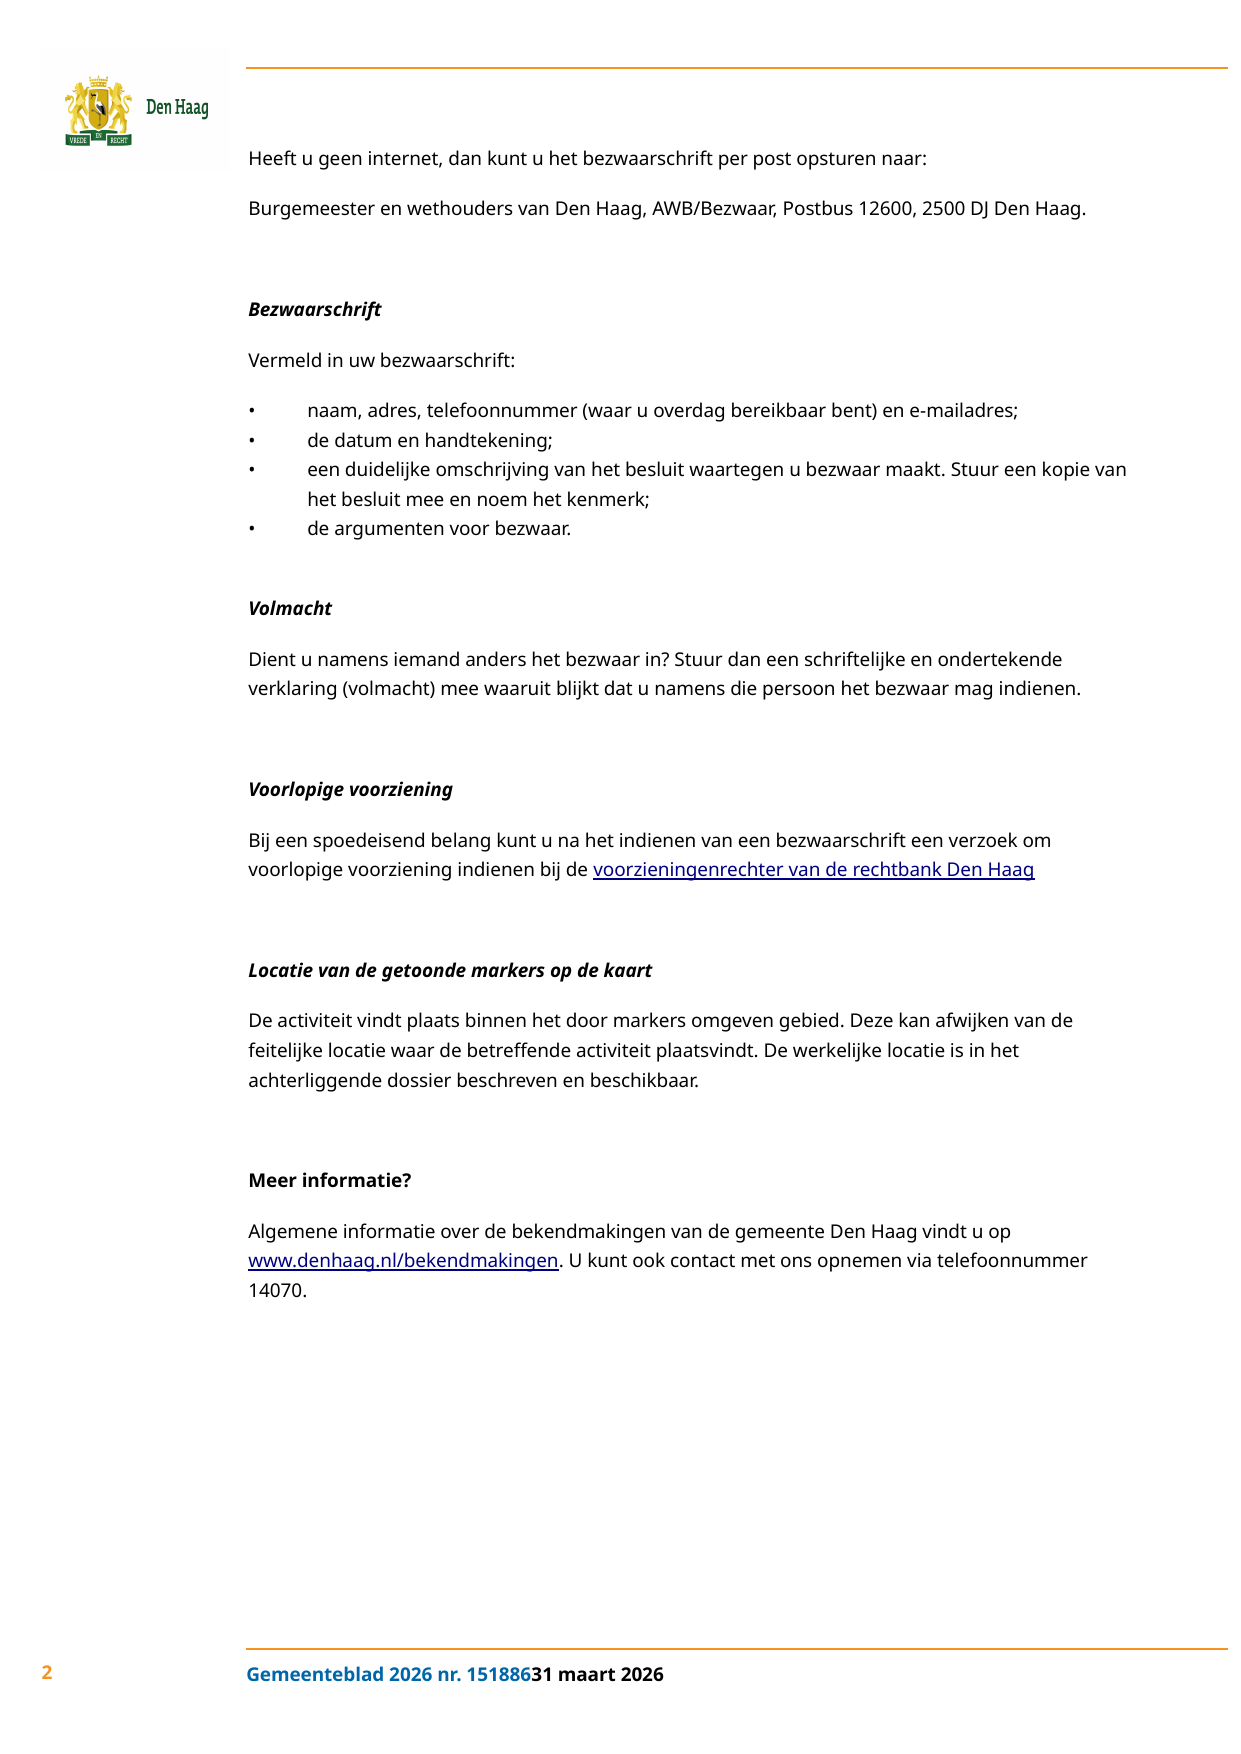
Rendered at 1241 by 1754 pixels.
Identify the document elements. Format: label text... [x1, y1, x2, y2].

text Heeft u geen internet, dan kunt u het bezwaarschrift per post opsturen naar: [248, 145, 1152, 171]
text Bij een spoedeisend belang kunt u na het indienen van een bezwaarschrift een verzoek om voorlopige voorziening indienen bij de voorzieningenrechter van de rechtbank Den Haag [248, 827, 1152, 882]
text Algemene informatie over de bekendmakingen van de gemeente Den Haag vindt u op www.denhaag.nl/bekendmakingen. U kunt ook contact met ons opnemen via telefoonnummer 14070. [248, 1218, 1152, 1303]
text Bezwaarschrift [248, 296, 1152, 322]
text Dient u namens iemand anders het bezwaar in? Stuur dan een schriftelijke en ondertekende verklaring (volmacht) mee waaruit blijkt dat u namens die persoon het bezwaar mag indienen. [248, 646, 1152, 701]
list de argumenten voor bezwaar. [248, 516, 1152, 541]
list naam, adres, telefoonnummer (waar u overdag bereikbaar bent) en e-mailadres; [248, 397, 1152, 423]
text Vermeld in uw bezwaarschrift: [248, 347, 1152, 373]
picture [41, 47, 231, 172]
list de datum en handtekening; [248, 427, 1152, 453]
text Burgemeester en wethouders van Den Haag, AWB/Bezwaar, Postbus 12600, 2500 DJ Den Haag. [248, 196, 1152, 221]
text Meer informatie? [248, 1168, 1152, 1193]
text Volmacht [248, 596, 1152, 621]
text De activiteit vindt plaats binnen het door markers omgeven gebied. Deze kan afwijken van de feitelijke locatie waar de betreffende activiteit plaatsvindt. De werkelijke locatie is in het achterliggende dossier beschreven en beschikbaar. [248, 1008, 1152, 1093]
list een duidelijke omschrijving van het besluit waartegen u bezwaar maakt. Stuur een kopie van het besluit mee en noem het kenmerk; [248, 456, 1152, 512]
text Voorlopige voorziening [248, 776, 1152, 802]
text Locatie van de getoonde markers op de kaart [248, 957, 1152, 983]
